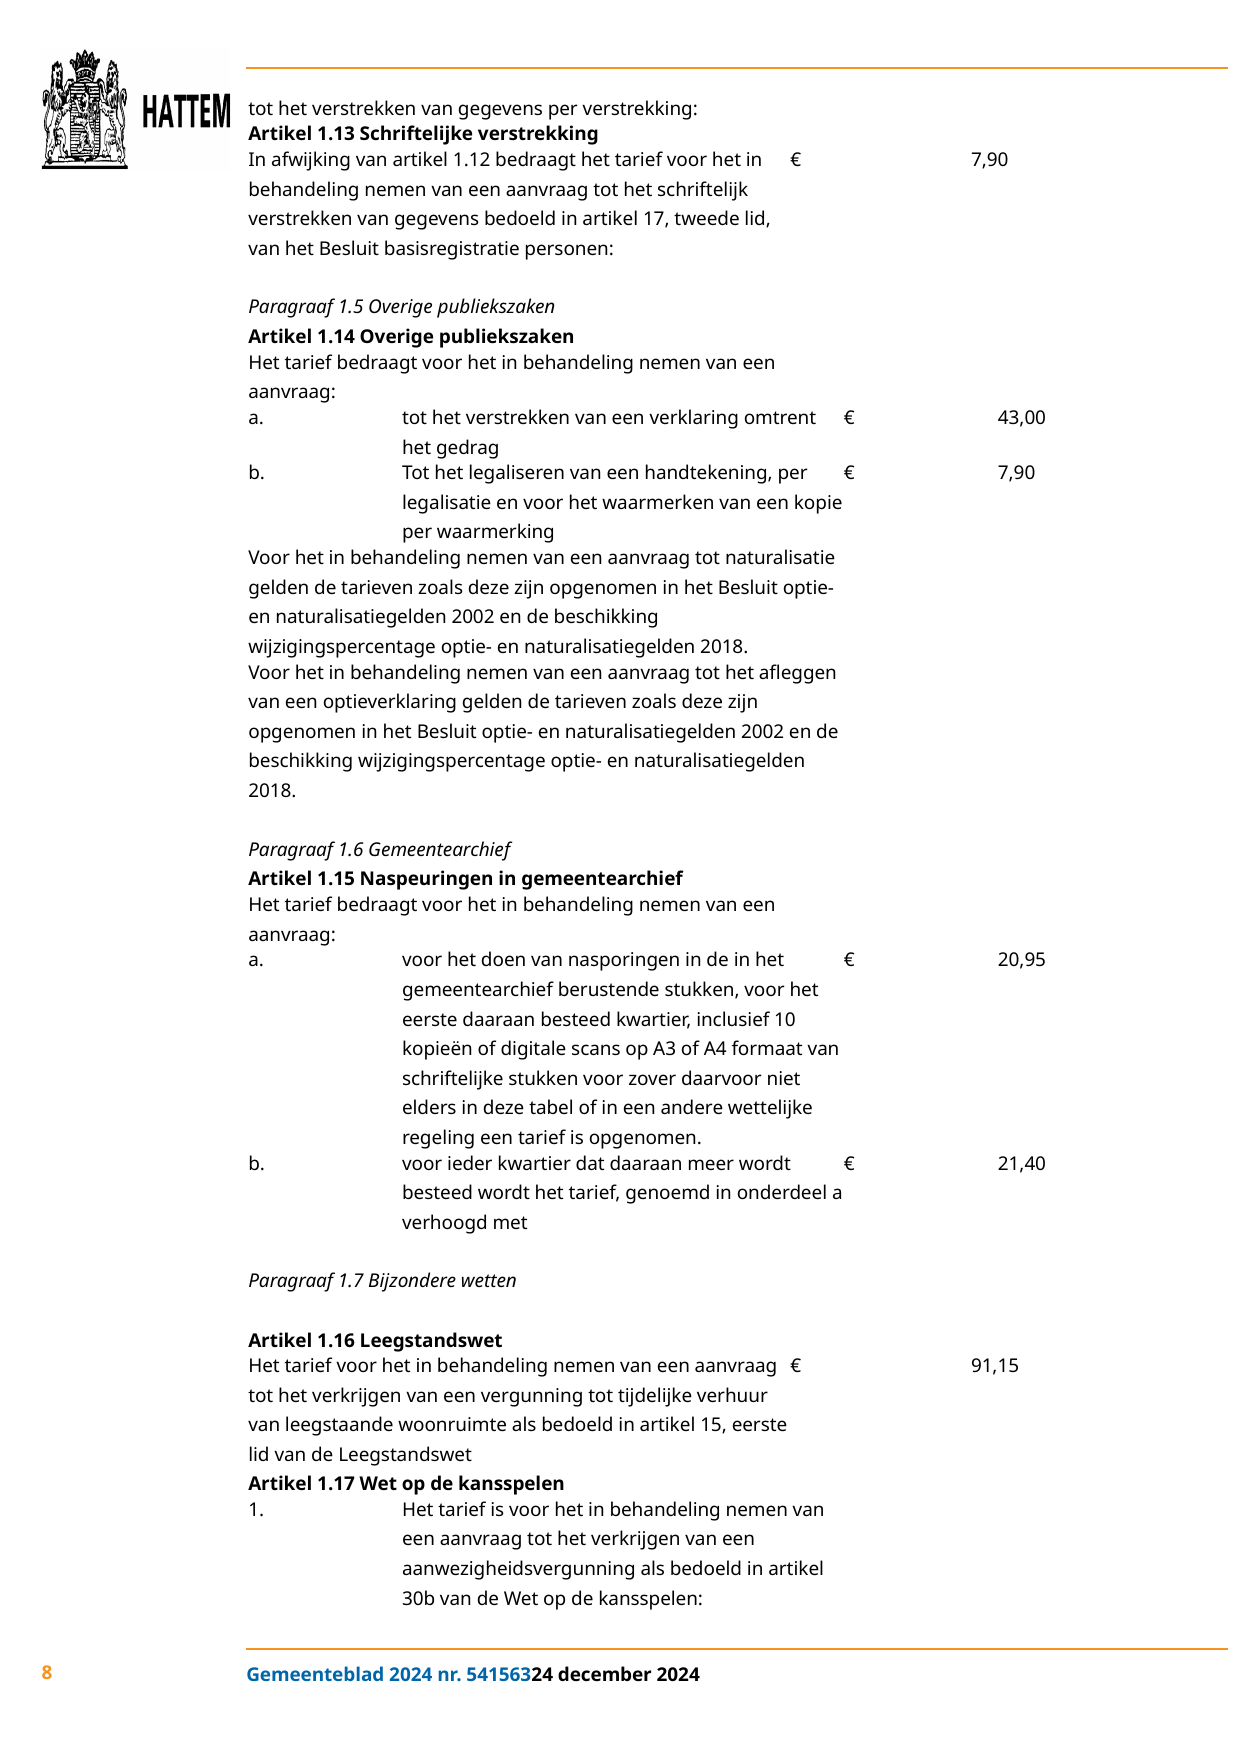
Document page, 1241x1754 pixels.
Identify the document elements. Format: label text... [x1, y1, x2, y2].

table_cell [844, 349, 1152, 404]
table_header [998, 1470, 1152, 1496]
table_header [790, 1327, 971, 1352]
table_cell b. [248, 1150, 402, 1235]
table_cell Het tarief bedraagt voor het in behandeling nemen van een aanvraag: [248, 891, 844, 947]
table_header Artikel 1.15 Naspeuringen in gemeentearchief [248, 866, 844, 891]
table_cell Tot het legaliseren van een handtekening, per legalisatie en voor het waarmerken van een kopie per waarmerking [402, 460, 844, 544]
table_cell a. [248, 404, 402, 459]
text Paragraaf 1.5 Overige publiekszaken [248, 293, 1152, 319]
table_cell voor ieder kwartier dat daaraan meer wordt besteed wordt het tarief, genoemd in onderdeel a verhoogd met [402, 1150, 844, 1235]
table_cell 91,15 [971, 1353, 1152, 1467]
table_cell 7,90 [998, 460, 1152, 544]
table_cell [971, 95, 1152, 121]
table_cell [844, 891, 1152, 947]
table_header Artikel 1.17 Wet op de kansspelen [248, 1470, 998, 1496]
table_cell [844, 1496, 998, 1611]
table_cell tot het verstrekken van een verklaring omtrent het gedrag [402, 404, 844, 459]
table_cell 20,95 [998, 947, 1152, 1150]
table_cell [998, 1496, 1152, 1611]
table_cell a. [248, 947, 402, 1150]
table_cell Het tarief bedraagt voor het in behandeling nemen van een aanvraag: [248, 349, 844, 404]
table_header [971, 1327, 1152, 1352]
table_cell Voor het in behandeling nemen van een aanvraag tot het afleggen van een optieverklaring gelden de tarieven zoals deze zijn opgenomen in het Besluit optie- en naturalisatiegelden 2002 en de beschikking wijzigingspercentage optie- en naturalisatiegelden 2018. [248, 659, 844, 803]
table_cell voor het doen van nasporingen in de in het gemeentearchief berustende stukken, voor het eerste daaraan besteed kwartier, inclusief 10 kopieën of digitale scans op A3 of A4 formaat van schriftelijke stukken voor zover daarvoor niet elders in deze tabel of in een andere wettelijke regeling een tarief is opgenomen. [402, 947, 844, 1150]
table_cell Het tarief is voor het in behandeling nemen van een aanvraag tot het verkrijgen van een aanwezigheidsvergunning als bedoeld in artikel 30b van de Wet op de kansspelen: [402, 1496, 844, 1611]
table_cell [844, 659, 1152, 803]
table_header Artikel 1.14 Overige publiekszaken [248, 323, 844, 349]
text Paragraaf 1.6 Gemeentearchief [248, 836, 1152, 862]
table_cell Het tarief voor het in behandeling nemen van een aanvraag tot het verkrijgen van een vergunning tot tijdelijke verhuur van leegstaande woonruimte als bedoeld in artikel 15, eerste lid van de Leegstandswet [248, 1353, 790, 1467]
table_cell b. [248, 460, 402, 544]
table_cell 43,00 [998, 404, 1152, 459]
table_cell € [844, 947, 998, 1150]
picture [41, 47, 231, 172]
table_header Artikel 1.16 Leegstandswet [248, 1327, 790, 1352]
table_cell € [790, 146, 971, 261]
text Paragraaf 1.7 Bijzondere wetten [248, 1267, 1152, 1293]
table_header [844, 323, 1152, 349]
table_cell 7,90 [971, 146, 1152, 261]
table_cell [790, 95, 971, 121]
table_cell € [790, 1353, 971, 1467]
table_cell € [844, 1150, 998, 1235]
table_cell 1. [248, 1496, 402, 1611]
table_cell € [844, 460, 998, 544]
table_cell Artikel 1.13 Schriftelijke verstrekking [248, 121, 1152, 146]
table_cell [844, 545, 1152, 659]
table_header [844, 866, 1152, 891]
table_cell 21,40 [998, 1150, 1152, 1235]
table_cell Voor het in behandeling nemen van een aanvraag tot naturalisatie gelden de tarieven zoals deze zijn opgenomen in het Besluit optie- en naturalisatiegelden 2002 en de beschikking wijzigingspercentage optie- en naturalisatiegelden 2018. [248, 545, 844, 659]
table_cell tot het verstrekken van gegevens per verstrekking: [248, 95, 790, 121]
table_cell In afwijking van artikel 1.12 bedraagt het tarief voor het in behandeling nemen van een aanvraag tot het schriftelijk verstrekken van gegevens bedoeld in artikel 17, tweede lid, van het Besluit basisregistratie personen: [248, 146, 790, 261]
table_cell € [844, 404, 998, 459]
